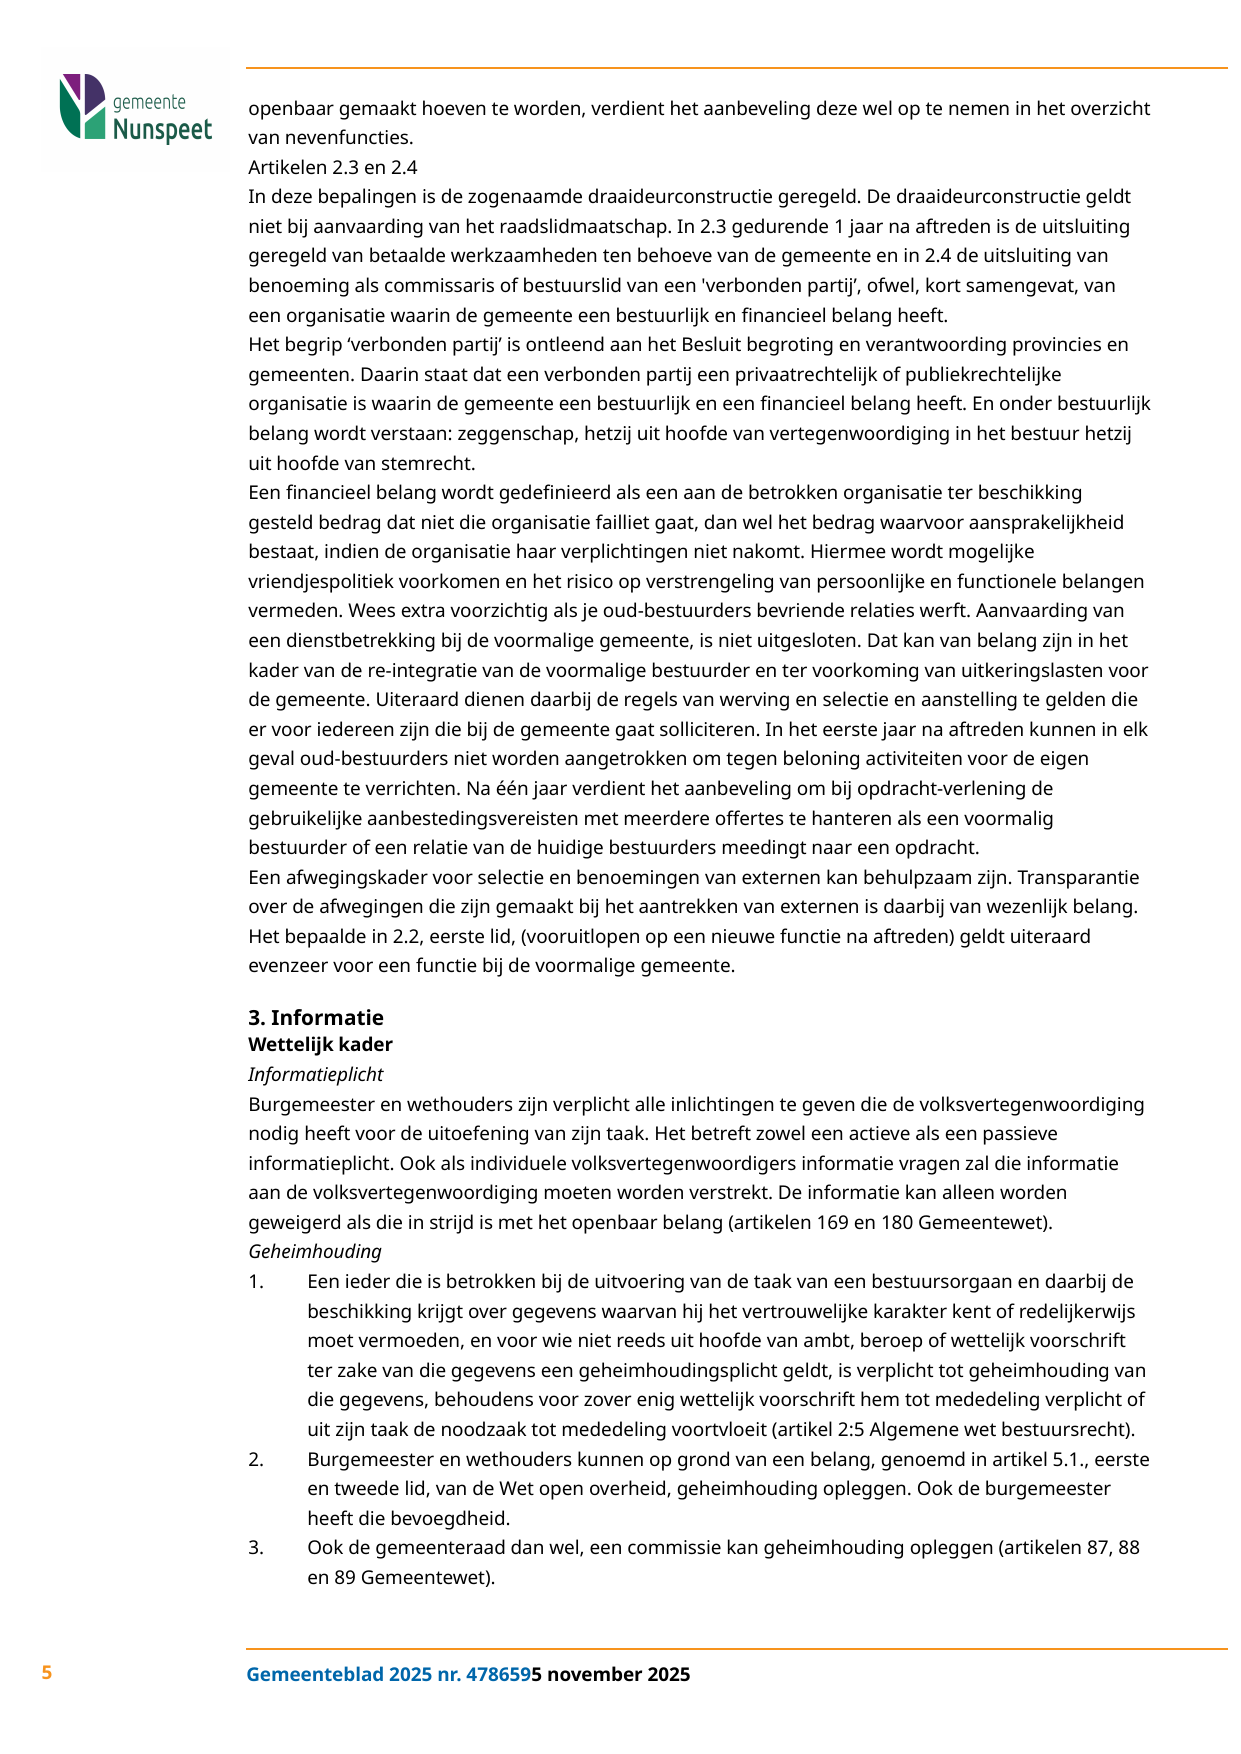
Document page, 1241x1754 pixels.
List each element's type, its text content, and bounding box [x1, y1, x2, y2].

text Het begrip ‘verbonden partij’ is ontleend aan het Besluit begroting en verantwoording provincies en gemeenten. Daarin staat dat een verbonden partij een privaatrechtelijk of publiekrechtelijke organisatie is waarin de gemeente een bestuurlijk en een financieel belang heeft. En onder bestuurlijk belang wordt verstaan: zeggenschap, hetzij uit hoofde van vertegenwoordiging in het bestuur hetzij uit hoofde van stemrecht. [248, 331, 1152, 476]
text Informatieplicht [248, 1061, 1152, 1087]
list Burgemeester en wethouders kunnen op grond van een belang, genoemd in artikel 5.1., eerste en tweede lid, van de Wet open overheid, geheimhouding opleggen. Ook de burgemeester heeft die bevoegdheid. [248, 1446, 1152, 1531]
text Een financieel belang wordt gedefinieerd als een aan de betrokken organisatie ter beschikking gesteld bedrag dat niet die organisatie failliet gaat, dan wel het bedrag waarvoor aansprakelijkheid bestaat, indien de organisatie haar verplichtingen niet nakomt. Hiermee wordt mogelijke vriendjespolitiek voorkomen en het risico op verstrengeling van persoonlijke en functionele belangen vermeden. Wees extra voorzichtig als je oud-bestuurders bevriende relaties werft. Aanvaarding van een dienstbetrekking bij de voormalige gemeente, is niet uitgesloten. Dat kan van belang zijn in het kader van de re-integratie van de voormalige bestuurder en ter voorkoming van uitkeringslasten voor de gemeente. Uiteraard dienen daarbij de regels van werving en selectie en aanstelling te gelden die er voor iedereen zijn die bij de gemeente gaat solliciteren. In het eerste jaar na aftreden kunnen in elk geval oud-bestuurders niet worden aangetrokken om tegen beloning activiteiten voor de eigen gemeente te verrichten. Na één jaar verdient het aanbeveling om bij opdracht-verlening de gebruikelijke aanbestedingsvereisten met meerdere offertes te hanteren als een voormalig bestuurder of een relatie van de huidige bestuurders meedingt naar een opdracht. [248, 479, 1152, 860]
text Artikelen 2.3 en 2.4 [248, 154, 1152, 180]
list Een ieder die is betrokken bij de uitvoering van de taak van een bestuursorgaan en daarbij de beschikking krijgt over gegevens waarvan hij het vertrouwelijke karakter kent of redelijkerwijs moet vermoeden, en voor wie niet reeds uit hoofde van ambt, beroep of wettelijk voorschrift ter zake van die gegevens een geheimhoudingsplicht geldt, is verplicht tot geheimhouding van die gegevens, behoudens voor zover enig wettelijk voorschrift hem tot mededeling verplicht of uit zijn taak de noodzaak tot mededeling voortvloeit (artikel 2:5 Algemene wet bestuursrecht). [248, 1268, 1152, 1442]
picture [41, 47, 231, 172]
text Wettelijk kader [248, 1032, 1152, 1057]
text Burgemeester en wethouders zijn verplicht alle inlichtingen te geven die de volksvertegenwoordiging nodig heeft voor de uitoefening van zijn taak. Het betreft zowel een actieve als een passieve informatieplicht. Ook als individuele volksvertegenwoordigers informatie vragen zal die informatie aan de volksvertegenwoordiging moeten worden verstrekt. De informatie kan alleen worden geweigerd als die in strijd is met het openbaar belang (artikelen 169 en 180 Gemeentewet). [248, 1091, 1152, 1235]
list Ook de gemeenteraad dan wel, een commissie kan geheimhouding opleggen (artikelen 87, 88 en 89 Gemeentewet). [248, 1534, 1152, 1590]
text openbaar gemaakt hoeven te worden, verdient het aanbeveling deze wel op te nemen in het overzicht van nevenfuncties. [248, 95, 1152, 150]
text Een afwegingskader voor selectie en benoemingen van externen kan behulpzaam zijn. Transparantie over de afwegingen die zijn gemaakt bij het aantrekken van externen is daarbij van wezenlijk belang. Het bepaalde in 2.2, eerste lid, (vooruitlopen op een nieuwe functie na aftreden) geldt uiteraard evenzeer voor een functie bij de voormalige gemeente. [248, 864, 1152, 978]
text In deze bepalingen is de zogenaamde draaideurconstructie geregeld. De draaideurconstructie geldt niet bij aanvaarding van het raadslidmaatschap. In 2.3 gedurende 1 jaar na aftreden is de uitsluiting geregeld van betaalde werkzaamheden ten behoeve van de gemeente en in 2.4 de uitsluiting van benoeming als commissaris of bestuurslid van een 'verbonden partij’, ofwel, kort samengevat, van een organisatie waarin de gemeente een bestuurlijk en financieel belang heeft. [248, 183, 1152, 328]
text Geheimhouding [248, 1239, 1152, 1264]
text 3. Informatie [248, 1003, 1152, 1032]
